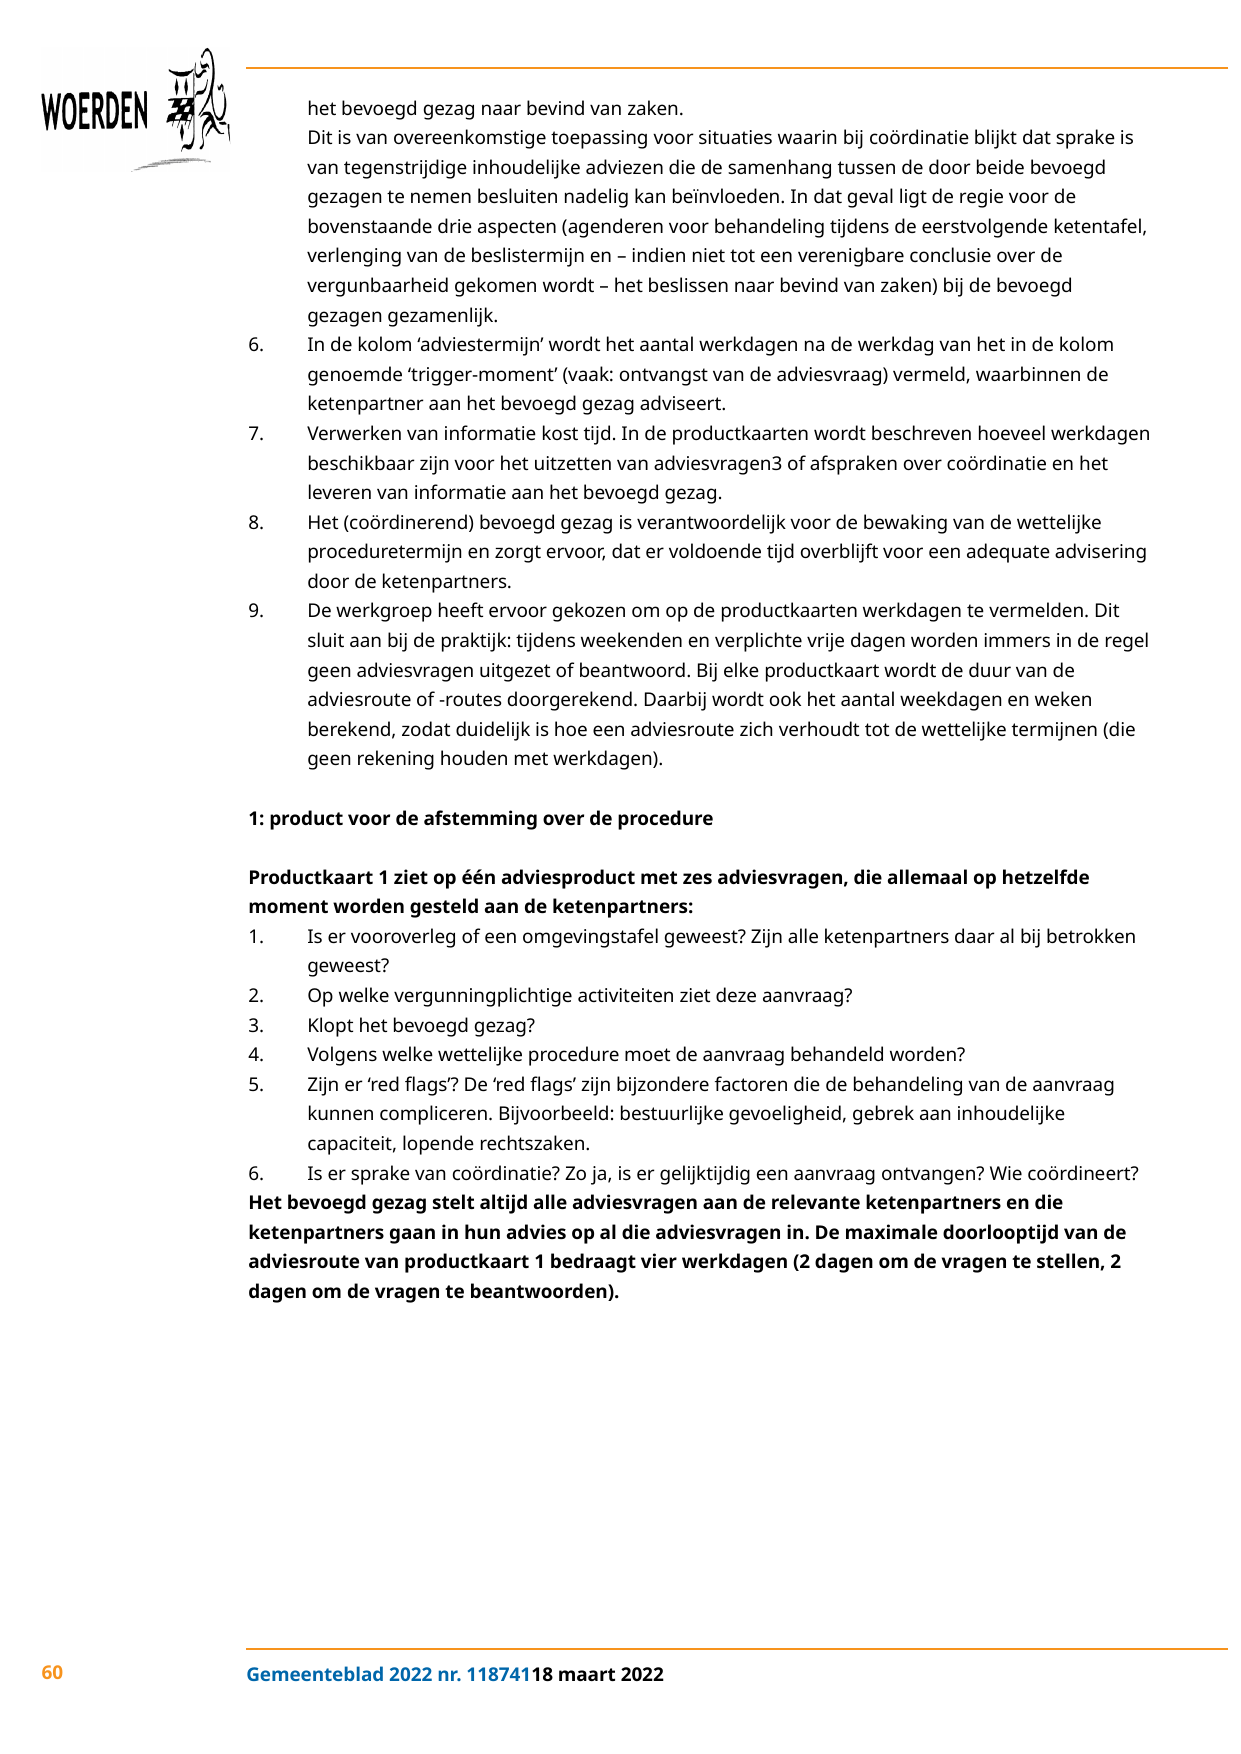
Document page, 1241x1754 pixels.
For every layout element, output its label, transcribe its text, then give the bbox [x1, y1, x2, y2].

list Is er sprake van coördinatie? Zo ja, is er gelijktijdig een aanvraag ontvangen? Wie coördineert? [248, 1160, 1152, 1186]
list Volgens welke wettelijke procedure moet de aanvraag behandeld worden? [248, 1041, 1152, 1067]
list Zijn er ‘red flags’? De ‘red flags’ zijn bijzondere factoren die de behandeling van de aanvraag kunnen compliceren. Bijvoorbeeld: bestuurlijke gevoeligheid, gebrek aan inhoudelijke capaciteit, lopende rechtszaken. [248, 1071, 1152, 1156]
text Het bevoegd gezag stelt altijd alle adviesvragen aan de relevante ketenpartners en die ketenpartners gaan in hun advies op al die adviesvragen in. De maximale doorlooptijd van de adviesroute van productkaart 1 bedraagt vier werkdagen (2 dagen om de vragen te stellen, 2 dagen om de vragen te beantwoorden). [248, 1189, 1152, 1304]
list Het (coördinerend) bevoegd gezag is verantwoordelijk voor de bewaking van de wettelijke proceduretermijn en zorgt ervoor, dat er voldoende tijd overblijft voor een adequate advisering door de ketenpartners. [248, 509, 1152, 594]
list In de kolom ‘adviestermijn’ wordt het aantal werkdagen na de werkdag van het in de kolom genoemde ‘trigger-moment’ (vaak: ontvangst van de adviesvraag) vermeld, waarbinnen de ketenpartner aan het bevoegd gezag adviseert. [248, 331, 1152, 416]
text Productkaart 1 ziet op één adviesproduct met zes adviesvragen, die allemaal op hetzelfde moment worden gesteld aan de ketenpartners: [248, 864, 1152, 919]
list Dit is van overeenkomstige toepassing voor situaties waarin bij coördinatie blijkt dat sprake is van tegenstrijdige inhoudelijke adviezen die de samenhang tussen de door beide bevoegd gezagen te nemen besluiten nadelig kan beïnvloeden. In dat geval ligt de regie voor de bovenstaande drie aspecten (agenderen voor behandeling tijdens de eerstvolgende ketentafel, verlenging van de beslistermijn en – indien niet tot een verenigbare conclusie over de vergunbaarheid gekomen wordt – het beslissen naar bevind van zaken) bij de bevoegd gezagen gezamenlijk. [248, 124, 1152, 328]
list De werkgroep heeft ervoor gekozen om op de productkaarten werkdagen te vermelden. Dit sluit aan bij de praktijk: tijdens weekenden en verplichte vrije dagen worden immers in de regel geen adviesvragen uitgezet of beantwoord. Bij elke productkaart wordt de duur van de adviesroute of -routes doorgerekend. Daarbij wordt ook het aantal weekdagen en weken berekend, zodat duidelijk is hoe een adviesroute zich verhoudt tot de wettelijke termijnen (die geen rekening houden met werkdagen). [248, 598, 1152, 771]
list Op welke vergunningplichtige activiteiten ziet deze aanvraag? [248, 982, 1152, 1008]
list het bevoegd gezag naar bevind van zaken. [248, 95, 1152, 121]
list Verwerken van informatie kost tijd. In de productkaarten wordt beschreven hoeveel werkdagen beschikbaar zijn voor het uitzetten van adviesvragen3 of afspraken over coördinatie en het leveren van informatie aan het bevoegd gezag. [248, 420, 1152, 505]
list Klopt het bevoegd gezag? [248, 1012, 1152, 1038]
picture [41, 47, 231, 172]
list Is er vooroverleg of een omgevingstafel geweest? Zijn alle ketenpartners daar al bij betrokken geweest? [248, 923, 1152, 978]
text 1: product voor de afstemming over de procedure [248, 805, 1152, 831]
